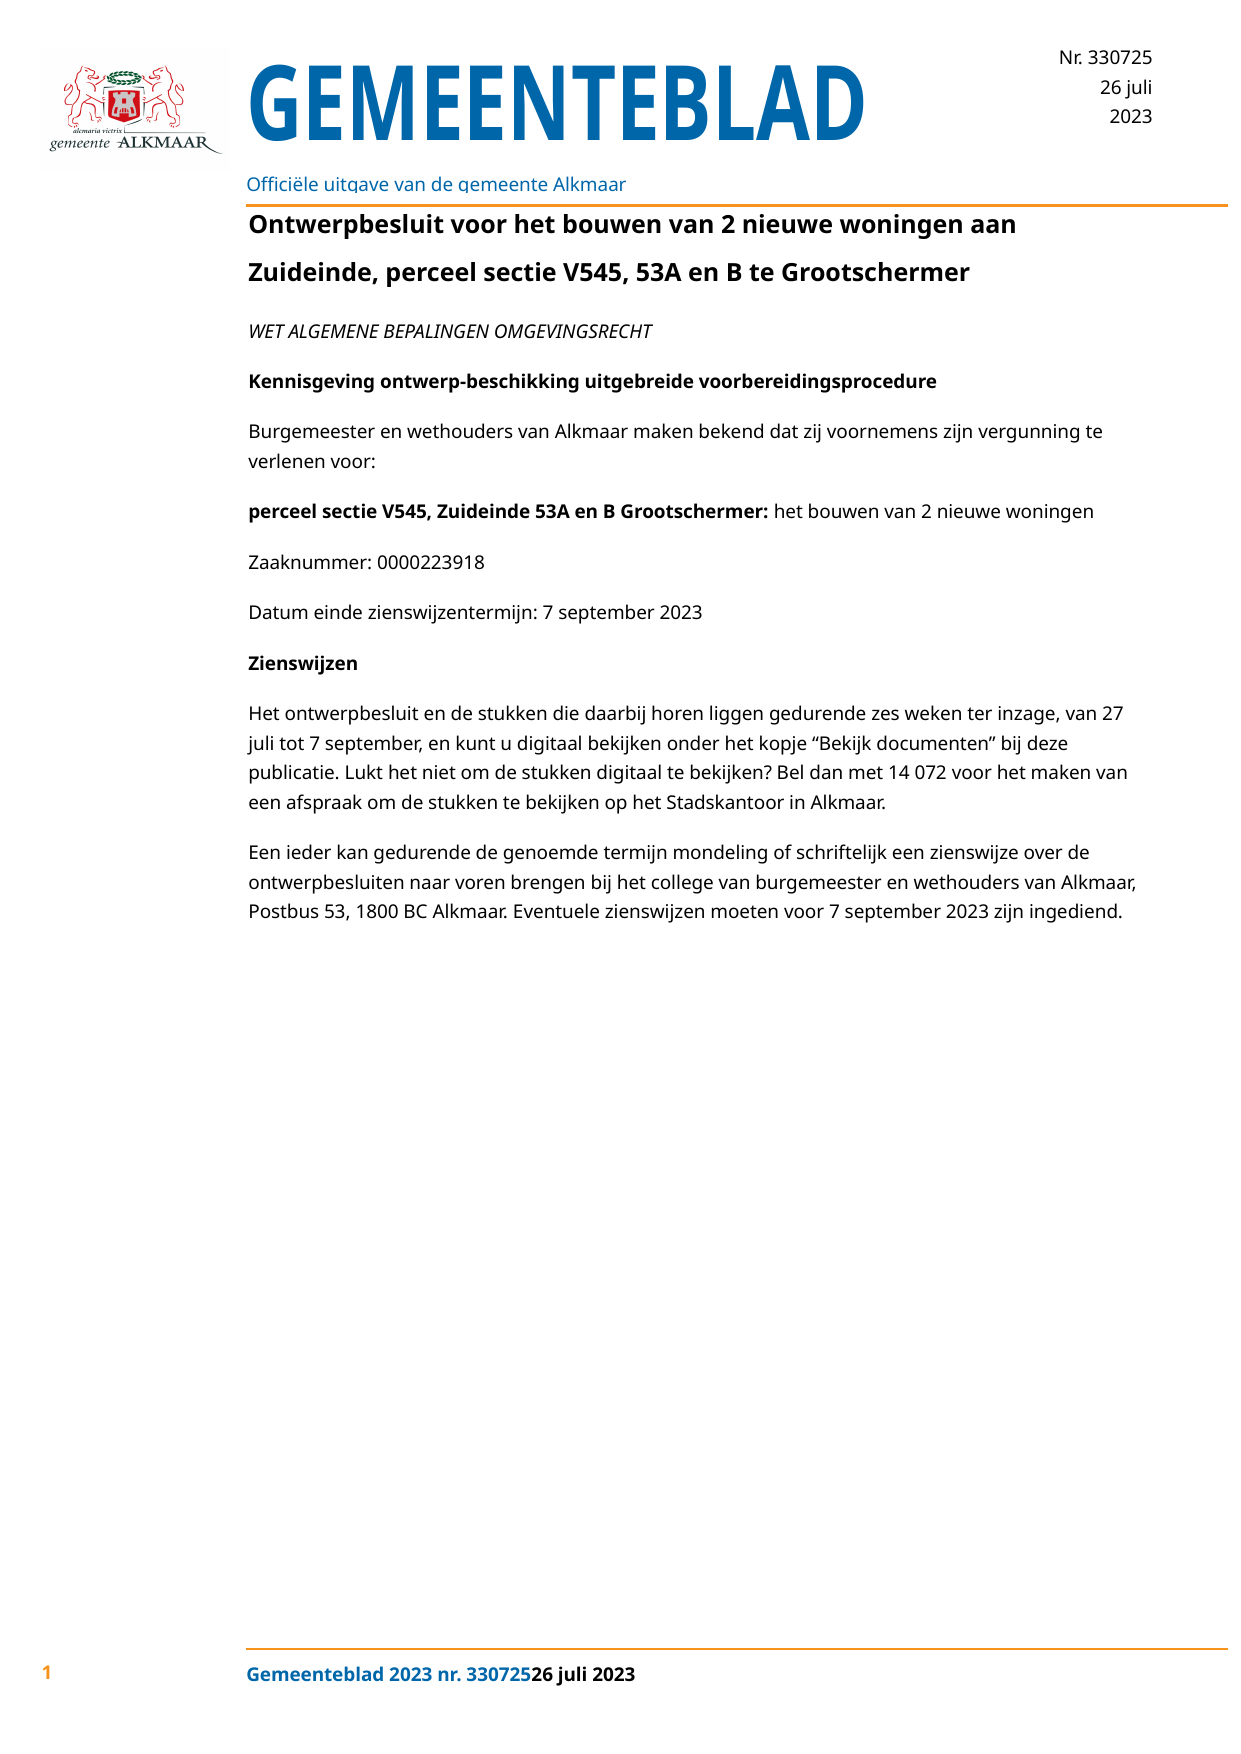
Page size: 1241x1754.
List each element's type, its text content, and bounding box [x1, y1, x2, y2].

text Zaaknummer: 0000223918 [248, 549, 1152, 575]
text Een ieder kan gedurende de genoemde termijn mondeling of schriftelijk een zienswijze over de ontwerpbesluiten naar voren brengen bij het college van burgemeester en wethouders van Alkmaar, Postbus 53, 1800 BC Alkmaar. Eventuele zienswijzen moeten voor 7 september 2023 zijn ingediend. [248, 839, 1152, 924]
text Burgemeester en wethouders van Alkmaar maken bekend dat zij voornemens zijn vergunning te verlenen voor: [248, 419, 1152, 474]
text Kennisgeving ontwerp-beschikking uitgebreide voorbereidingsprocedure [248, 368, 1152, 394]
picture [41, 47, 231, 172]
text WET ALGEMENE BEPALINGEN OMGEVINGSRECHT [248, 318, 1152, 344]
text Datum einde zienswijzentermijn: 7 september 2023 [248, 599, 1152, 625]
text Zienswijzen [248, 650, 1152, 676]
text Ontwerpbesluit voor het bouwen van 2 nieuwe woningen aan Zuideinde, perceel sectie V545, 53A en B te Grootschermer [248, 207, 1152, 288]
text perceel sectie V545, Zuideinde 53A en B Grootschermer: het bouwen van 2 nieuwe woningen [248, 499, 1152, 524]
text Het ontwerpbesluit en de stukken die daarbij horen liggen gedurende zes weken ter inzage, van 27 juli tot 7 september, en kunt u digitaal bekijken onder het kopje “Bekijk documenten” bij deze publicatie. Lukt het niet om de stukken digitaal te bekijken? Bel dan met 14 072 voor het maken van een afspraak om de stukken te bekijken op het Stadskantoor in Alkmaar. [248, 700, 1152, 815]
